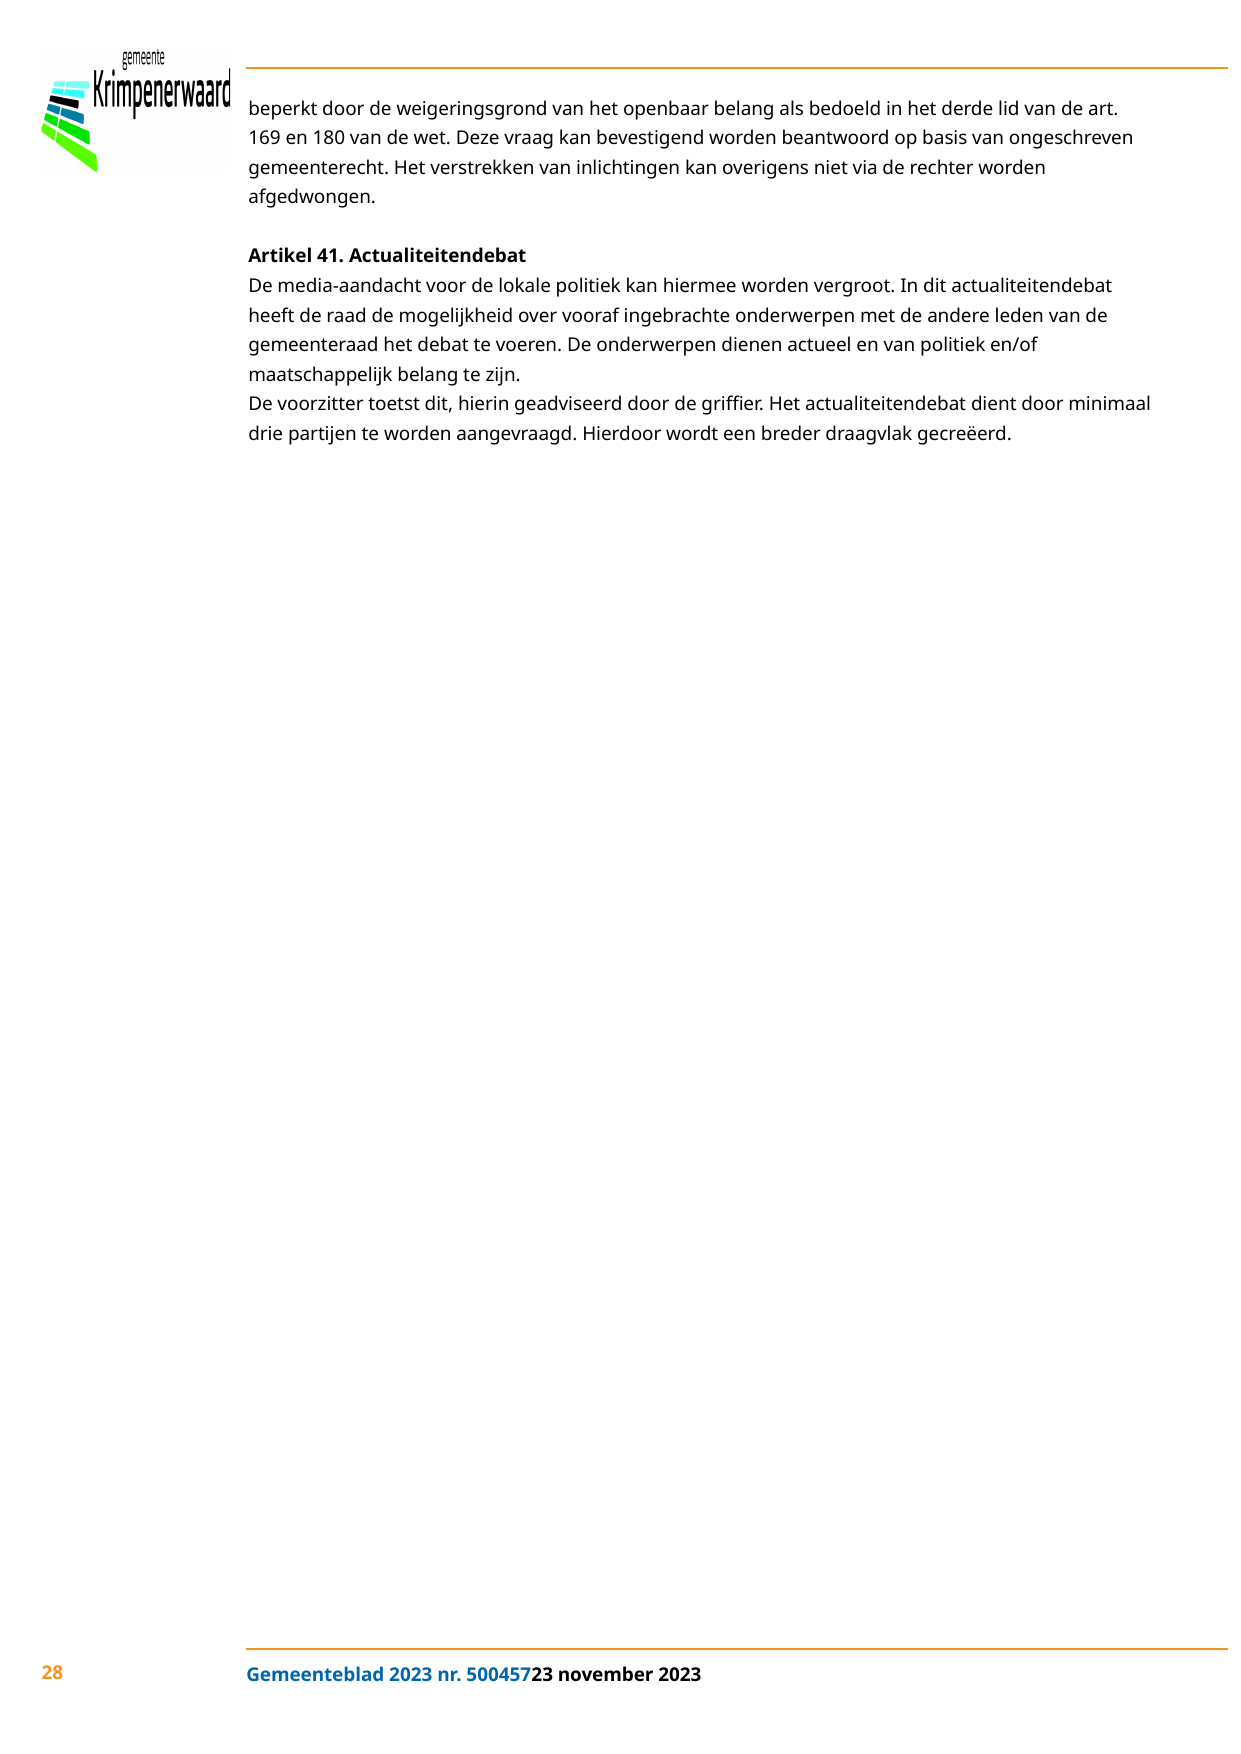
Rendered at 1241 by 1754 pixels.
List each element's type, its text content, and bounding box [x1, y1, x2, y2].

text De voorzitter toetst dit, hierin geadviseerd door de griffier. Het actualiteitendebat dient door minimaal drie partijen te worden aangevraagd. Hierdoor wordt een breder draagvlak gecreëerd. [248, 391, 1152, 446]
text Artikel 41. Actualiteitendebat [248, 243, 1152, 268]
text De media-aandacht voor de lokale politiek kan hiermee worden vergroot. In dit actualiteitendebat heeft de raad de mogelijkheid over vooraf ingebrachte onderwerpen met de andere leden van de gemeenteraad het debat te voeren. De onderwerpen dienen actueel en van politiek en/of maatschappelijk belang te zijn. [248, 272, 1152, 387]
picture [41, 47, 231, 172]
text beperkt door de weigeringsgrond van het openbaar belang als bedoeld in het derde lid van de art. 169 en 180 van de wet. Deze vraag kan bevestigend worden beantwoord op basis van ongeschreven gemeenterecht. Het verstrekken van inlichtingen kan overigens niet via de rechter worden afgedwongen. [248, 95, 1152, 209]
